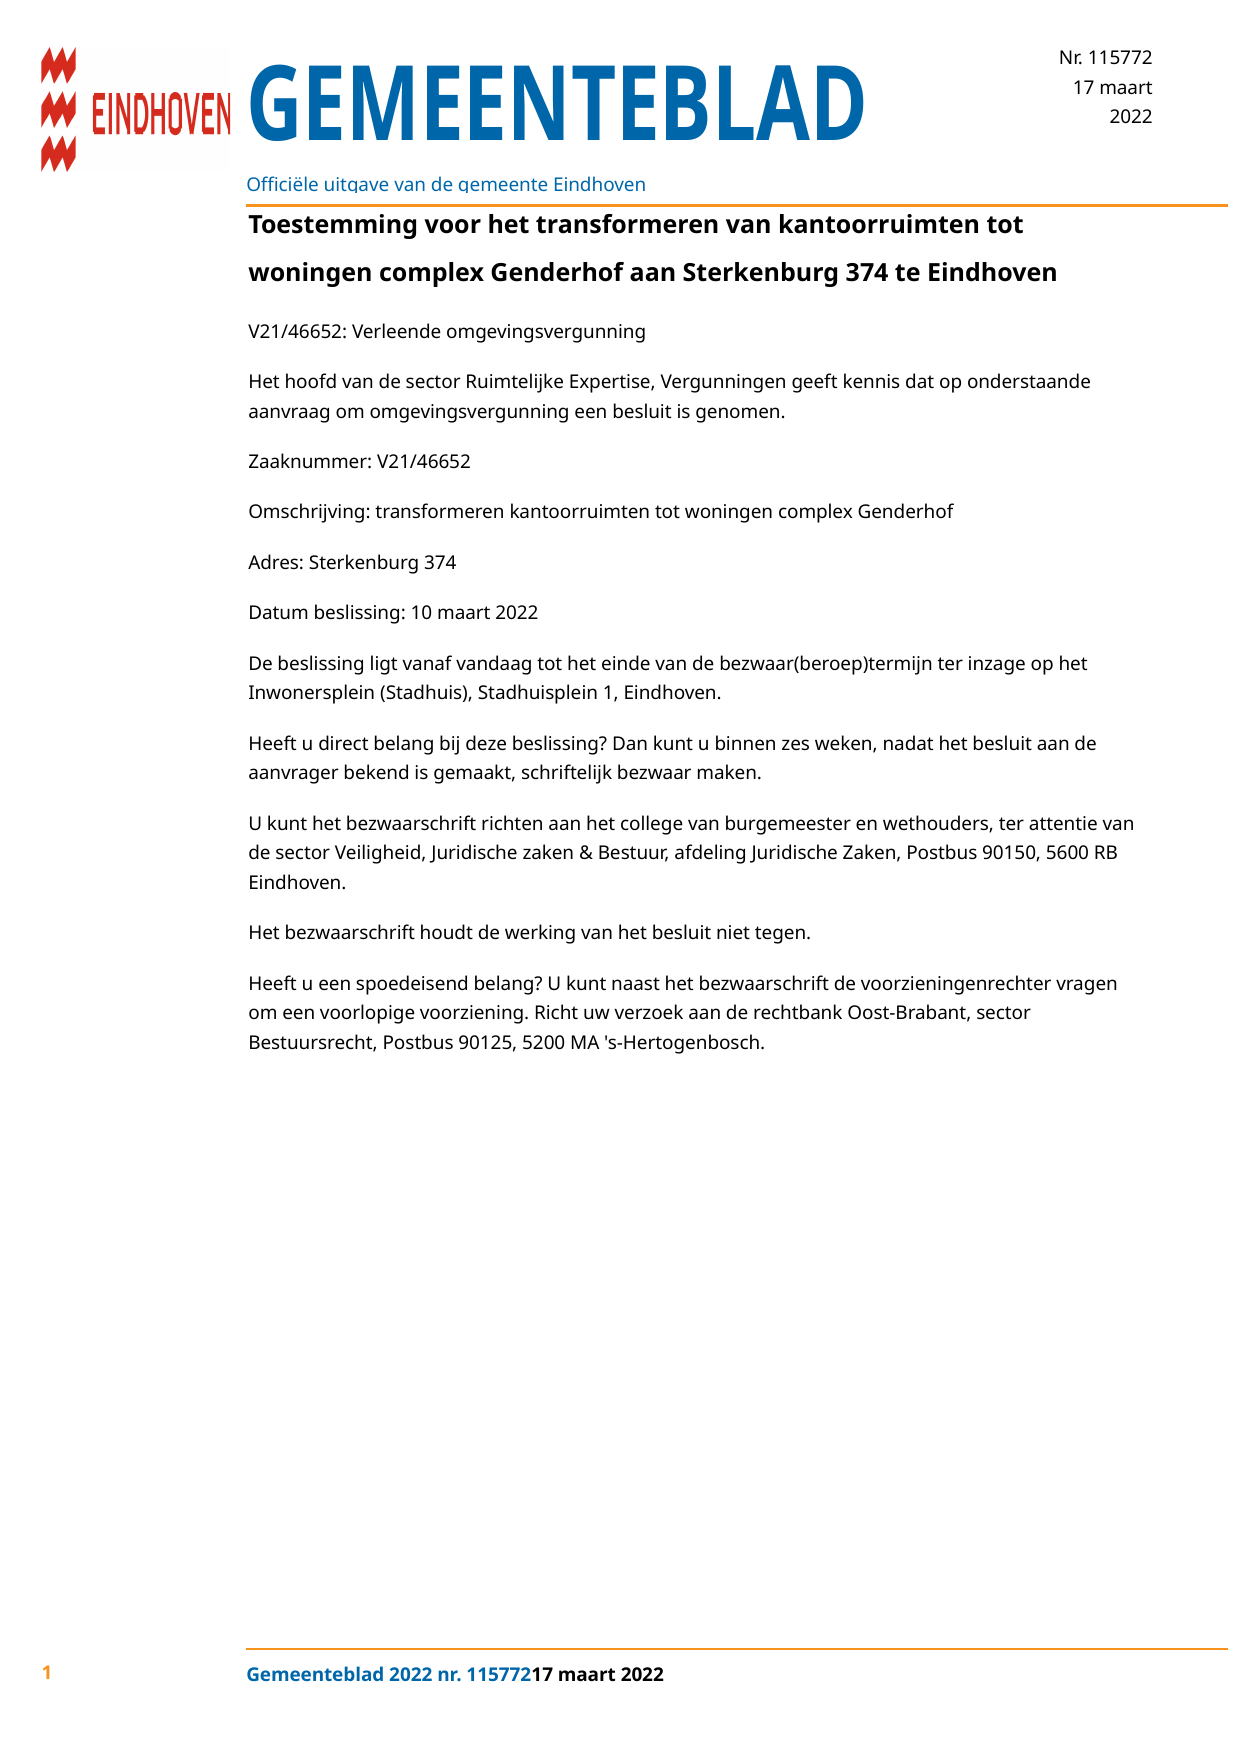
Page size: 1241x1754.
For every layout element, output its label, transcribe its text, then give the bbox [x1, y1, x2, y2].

text Heeft u een spoedeisend belang? U kunt naast het bezwaarschrift de voorzieningenrechter vragen om een voorlopige voorziening. Richt uw verzoek aan de rechtbank Oost-Brabant, sector Bestuursrecht, Postbus 90125, 5200 MA 's-Hertogenbosch. [248, 970, 1152, 1055]
text Adres: Sterkenburg 374 [248, 549, 1152, 575]
text Datum beslissing: 10 maart 2022 [248, 599, 1152, 625]
text Het bezwaarschrift houdt de werking van het besluit niet tegen. [248, 919, 1152, 945]
picture [41, 47, 231, 172]
text De beslissing ligt vanaf vandaag tot het einde van de bezwaar(beroep)termijn ter inzage op het Inwonersplein (Stadhuis), Stadhuisplein 1, Eindhoven. [248, 650, 1152, 705]
text V21/46652: Verleende omgevingsvergunning [248, 318, 1152, 344]
text Heeft u direct belang bij deze beslissing? Dan kunt u binnen zes weken, nadat het besluit aan de aanvrager bekend is gemaakt, schriftelijk bezwaar maken. [248, 730, 1152, 785]
text Toestemming voor het transformeren van kantoorruimten tot woningen complex Genderhof aan Sterkenburg 374 te Eindhoven [248, 207, 1152, 288]
text Het hoofd van de sector Ruimtelijke Expertise, Vergunningen geeft kennis dat op onderstaande aanvraag om omgevingsvergunning een besluit is genomen. [248, 368, 1152, 424]
text Zaaknummer: V21/46652 [248, 448, 1152, 474]
text U kunt het bezwaarschrift richten aan het college van burgemeester en wethouders, ter attentie van de sector Veiligheid, Juridische zaken & Bestuur, afdeling Juridische Zaken, Postbus 90150, 5600 RB Eindhoven. [248, 810, 1152, 895]
text Omschrijving: transformeren kantoorruimten tot woningen complex Genderhof [248, 499, 1152, 524]
